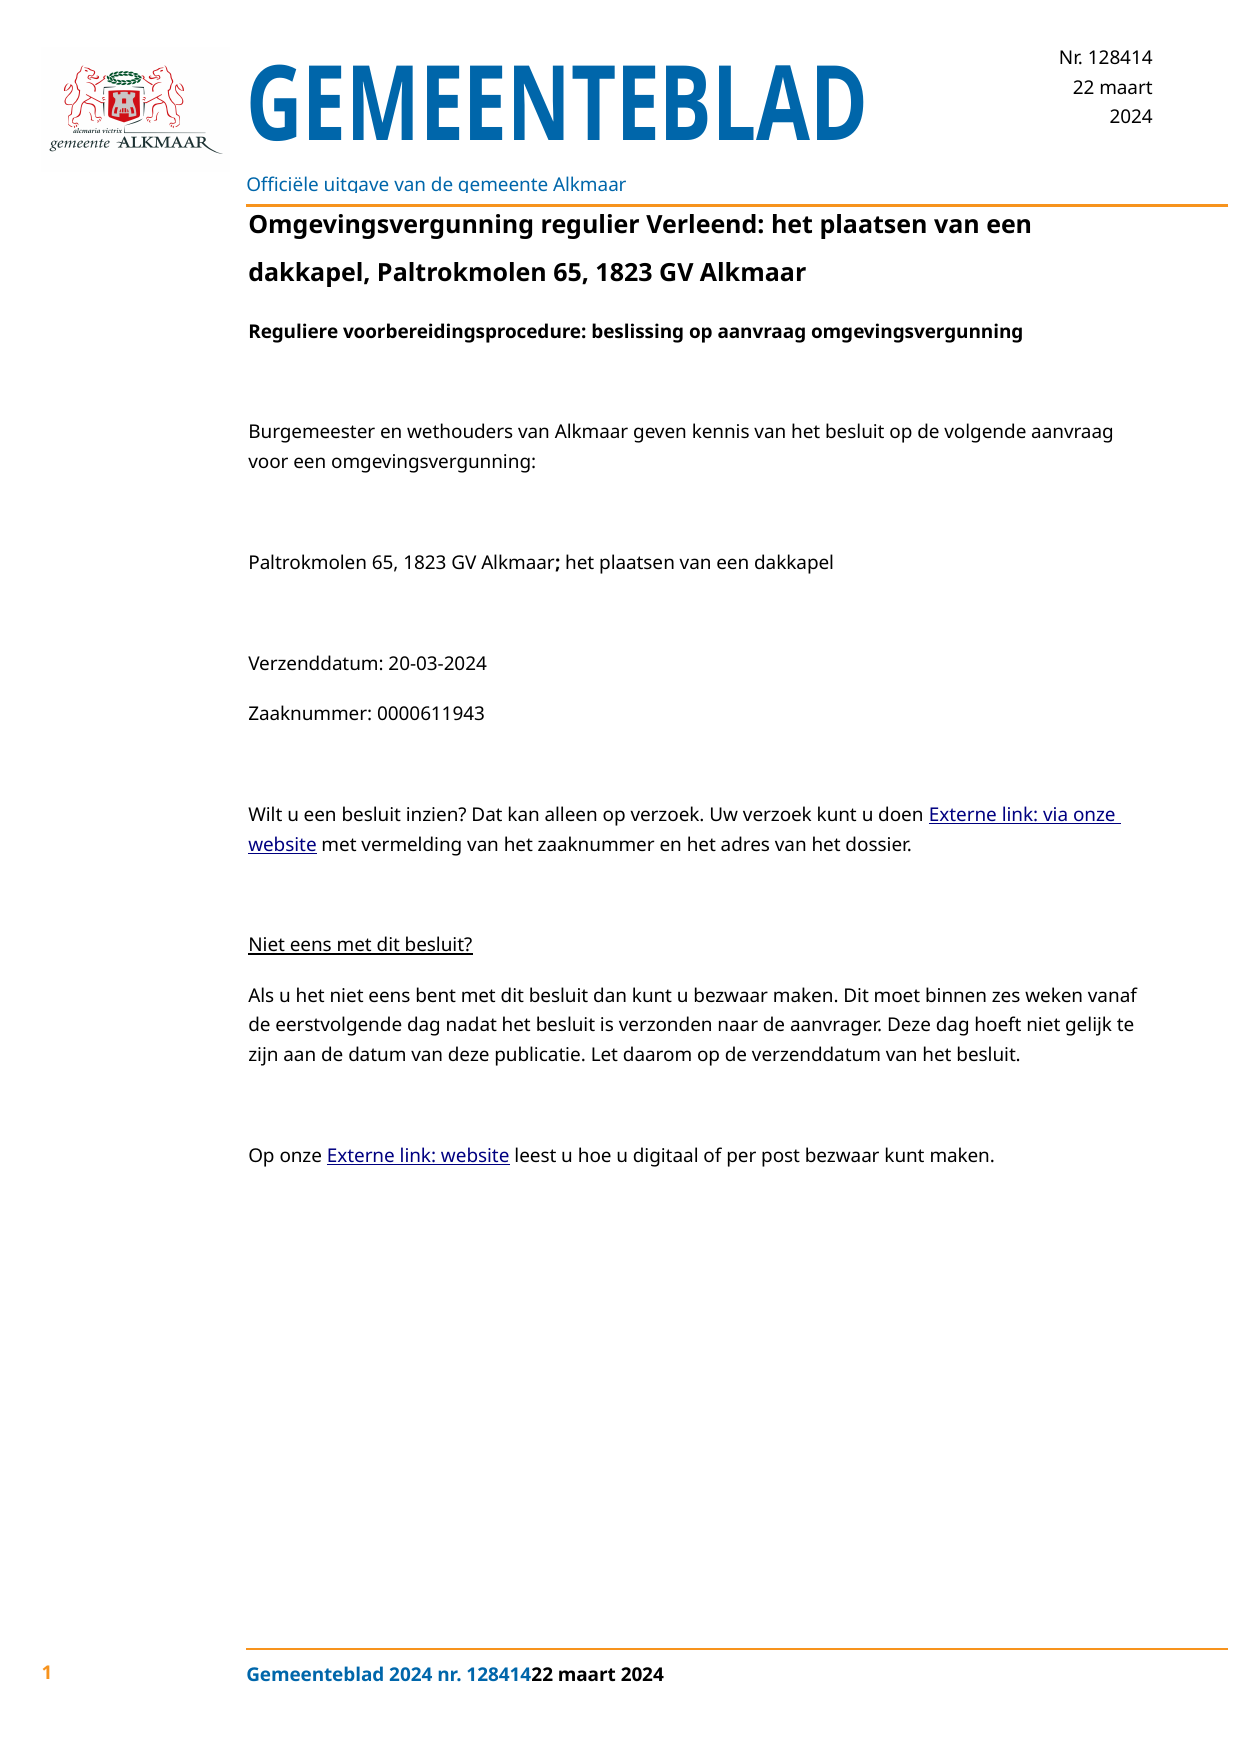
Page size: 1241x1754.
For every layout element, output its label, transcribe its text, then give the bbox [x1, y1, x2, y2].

text Paltrokmolen 65, 1823 GV Alkmaar; het plaatsen van een dakkapel [248, 549, 1152, 575]
text Omgevingsvergunning regulier Verleend: het plaatsen van een dakkapel, Paltrokmolen 65, 1823 GV Alkmaar [248, 207, 1152, 288]
picture [41, 47, 231, 172]
text Niet eens met dit besluit? [248, 932, 1152, 957]
text Zaaknummer: 0000611943 [248, 700, 1152, 726]
text Reguliere voorbereidingsprocedure: beslissing op aanvraag omgevingsvergunning [248, 318, 1152, 344]
text Burgemeester en wethouders van Alkmaar geven kennis van het besluit op de volgende aanvraag voor een omgevingsvergunning: [248, 419, 1152, 474]
text Verzenddatum: 20-03-2024 [248, 650, 1152, 676]
text Op onze Externe link: website leest u hoe u digitaal of per post bezwaar kunt maken. [248, 1142, 1152, 1168]
text Als u het niet eens bent met dit besluit dan kunt u bezwaar maken. Dit moet binnen zes weken vanaf de eerstvolgende dag nadat het besluit is verzonden naar de aanvrager. Deze dag hoeft niet gelijk te zijn aan de datum van deze publicatie. Let daarom op de verzenddatum van het besluit. [248, 982, 1152, 1067]
text Wilt u een besluit inzien? Dat kan alleen op verzoek. Uw verzoek kunt u doen Externe link: via onze website met vermelding van het zaaknummer en het adres van het dossier. [248, 801, 1152, 857]
